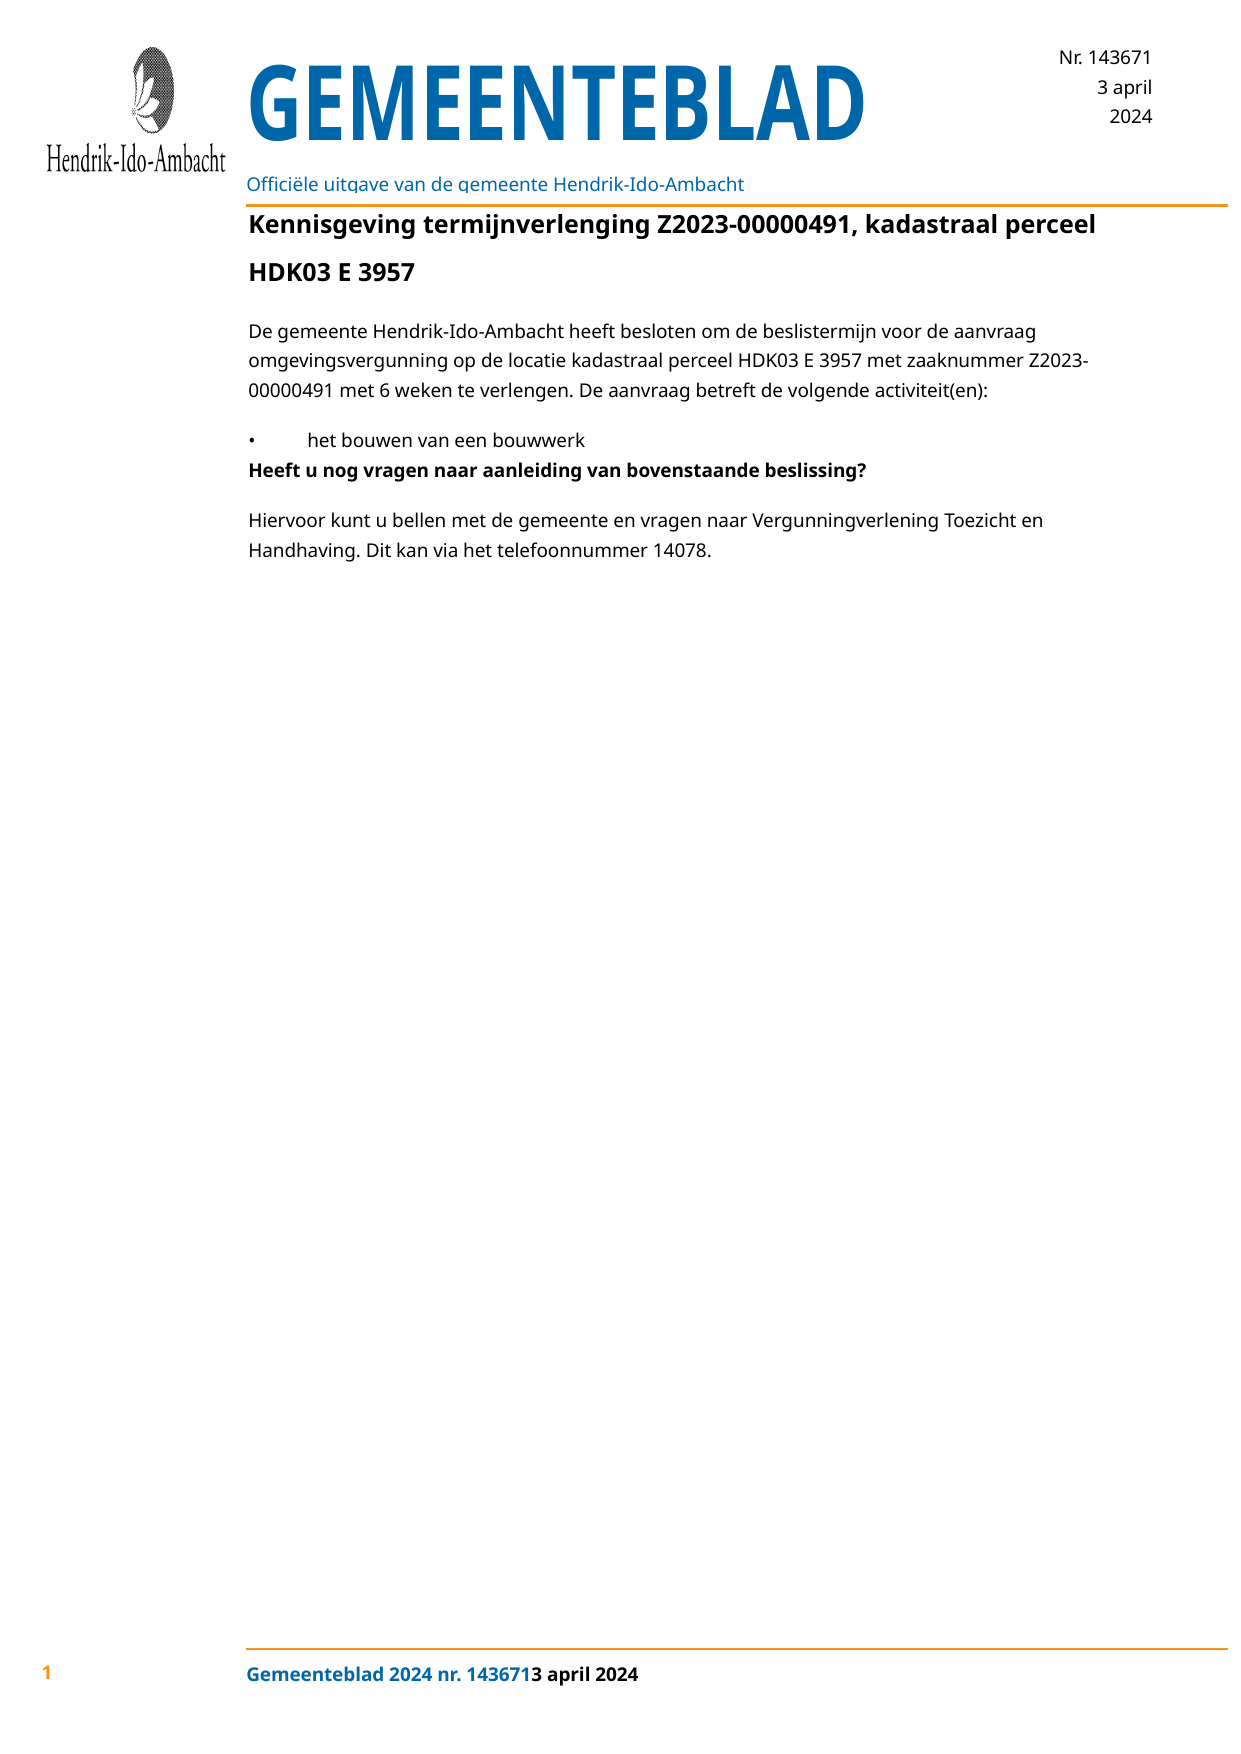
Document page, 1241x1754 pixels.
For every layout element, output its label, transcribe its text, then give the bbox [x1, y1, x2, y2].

text Heeft u nog vragen naar aanleiding van bovenstaande beslissing? [248, 457, 1152, 483]
text Kennisgeving termijnverlenging Z2023-00000491, kadastraal perceel HDK03 E 3957 [248, 207, 1152, 288]
text Hiervoor kunt u bellen met de gemeente en vragen naar Vergunningverlening Toezicht en Handhaving. Dit kan via het telefoonnummer 14078. [248, 507, 1152, 563]
text De gemeente Hendrik-Ido-Ambacht heeft besloten om de beslistermijn voor de aanvraag omgevingsvergunning op de locatie kadastraal perceel HDK03 E 3957 met zaaknummer Z2023-00000491 met 6 weken te verlengen. De aanvraag betreft de volgende activiteit(en): [248, 318, 1152, 403]
picture [41, 47, 231, 172]
list het bouwen van een bouwwerk [248, 427, 1152, 453]
